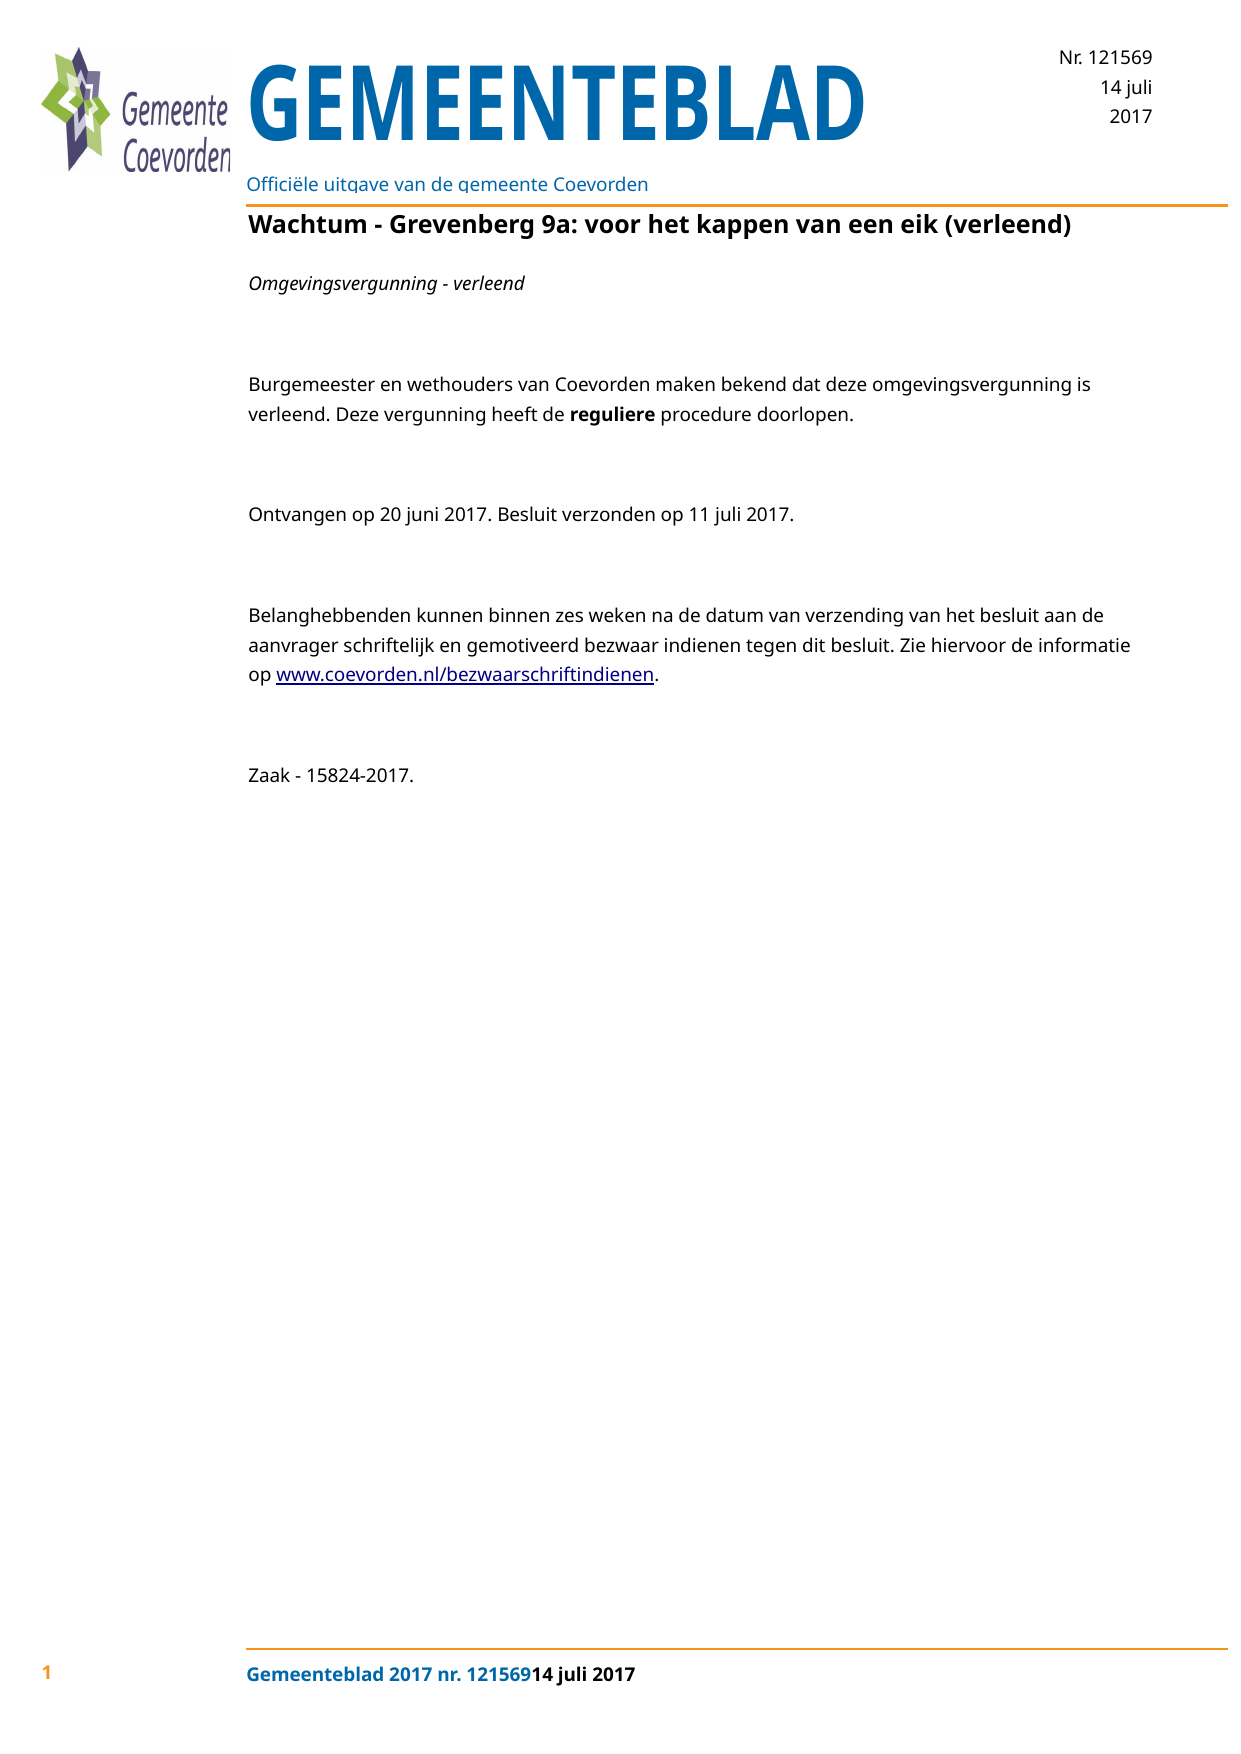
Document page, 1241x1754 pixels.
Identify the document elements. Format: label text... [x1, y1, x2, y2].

text Burgemeester en wethouders van Coevorden maken bekend dat deze omgevingsvergunning is verleend. Deze vergunning heeft de reguliere procedure doorlopen. [248, 371, 1152, 426]
picture [41, 47, 231, 172]
text Omgevingsvergunning - verleend [248, 270, 1152, 296]
text Ontvangen op 20 juni 2017. Besluit verzonden op 11 juli 2017. [248, 502, 1152, 527]
text Zaak - 15824-2017. [248, 762, 1152, 788]
text Wachtum - Grevenberg 9a: voor het kappen van een eik (verleend) [248, 207, 1152, 241]
text Belanghebbenden kunnen binnen zes weken na de datum van verzending van het besluit aan de aanvrager schriftelijk en gemotiveerd bezwaar indienen tegen dit besluit. Zie hiervoor de informatie op www.coevorden.nl/bezwaarschriftindienen. [248, 602, 1152, 687]
